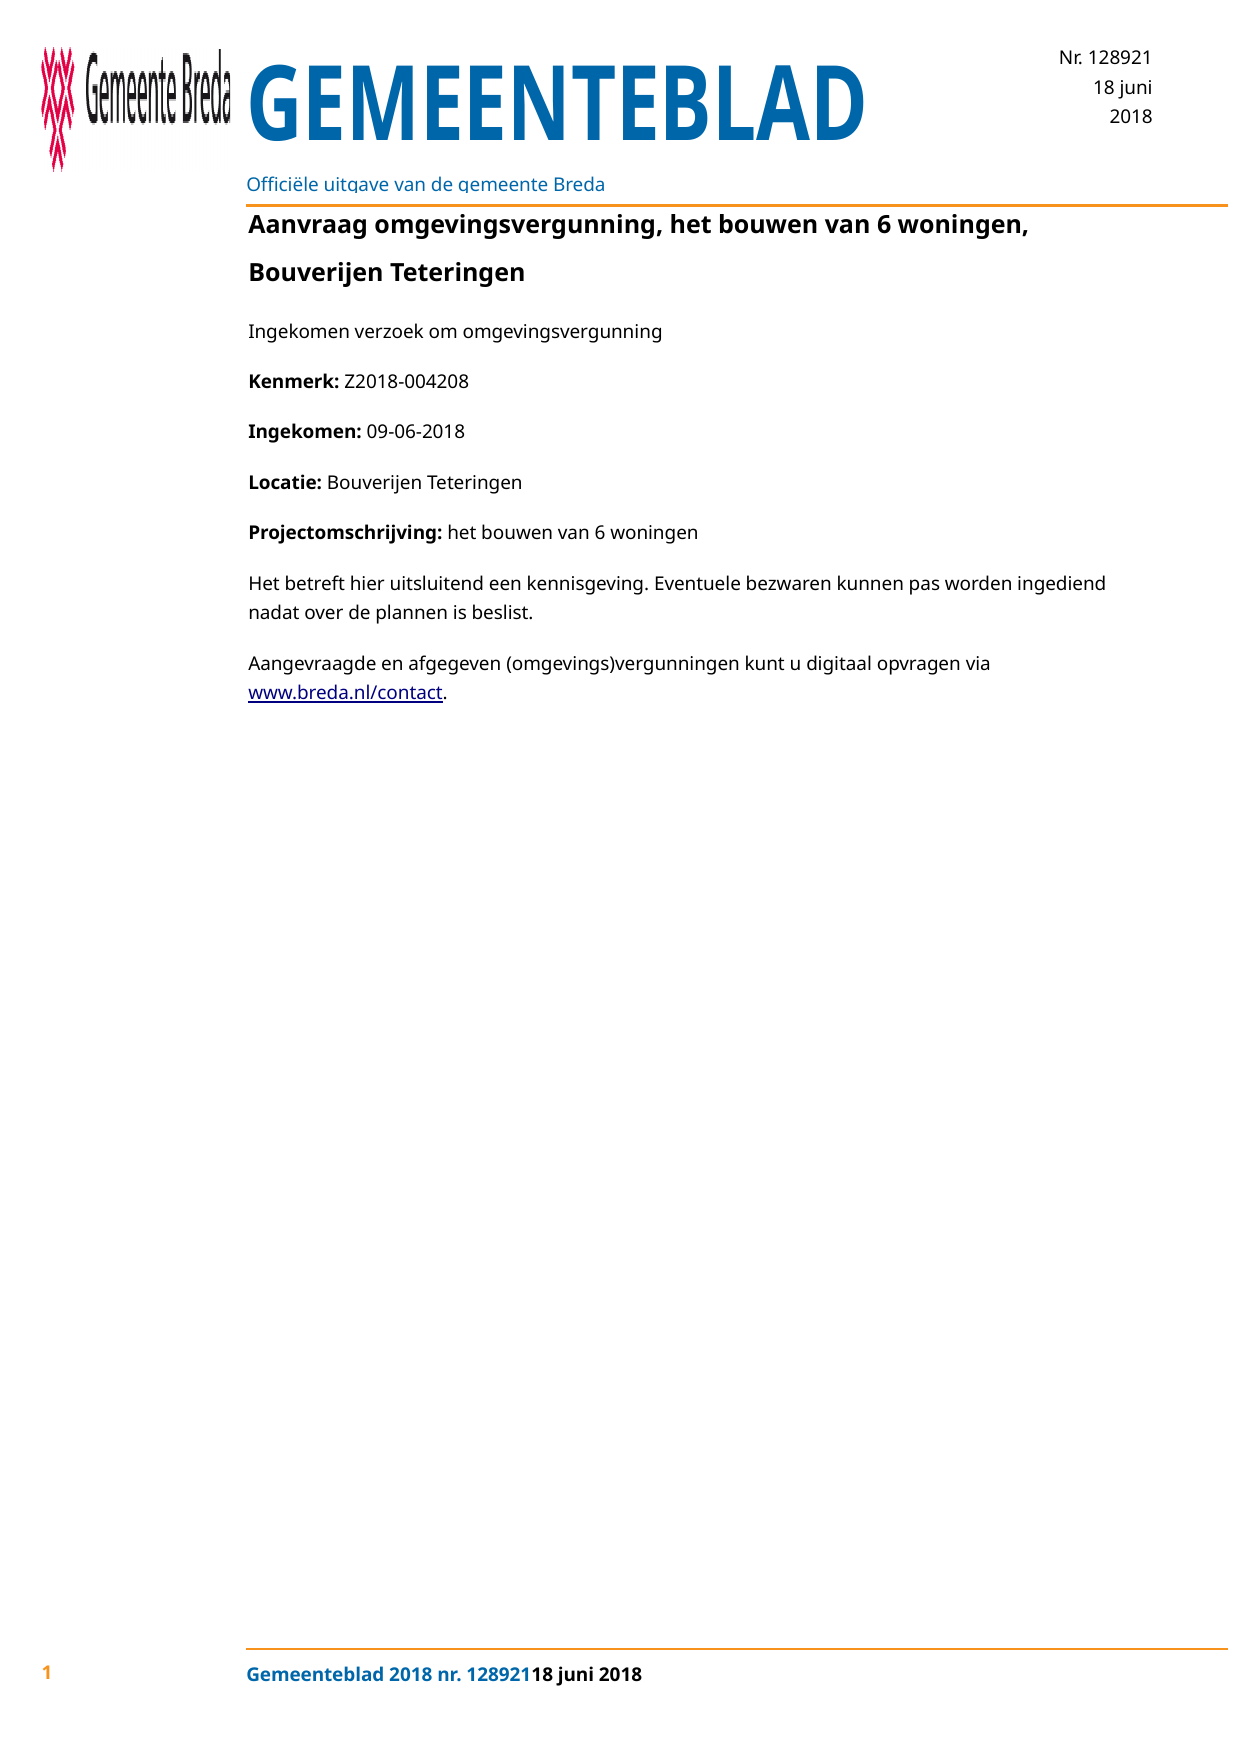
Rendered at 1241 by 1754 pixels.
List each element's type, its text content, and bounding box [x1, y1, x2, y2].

text Aanvraag omgevingsvergunning, het bouwen van 6 woningen, Bouverijen Teteringen [248, 207, 1152, 288]
text Locatie: Bouverijen Teteringen [248, 469, 1152, 495]
text Ingekomen verzoek om omgevingsvergunning [248, 318, 1152, 344]
picture [41, 47, 231, 172]
text Het betreft hier uitsluitend een kennisgeving. Eventuele bezwaren kunnen pas worden ingediend nadat over de plannen is beslist. [248, 570, 1152, 625]
text Projectomschrijving: het bouwen van 6 woningen [248, 519, 1152, 545]
text Ingekomen: 09-06-2018 [248, 419, 1152, 444]
text Kenmerk: Z2018-004208 [248, 368, 1152, 394]
text Aangevraagde en afgegeven (omgevings)vergunningen kunt u digitaal opvragen via www.breda.nl/contact. [248, 650, 1152, 705]
